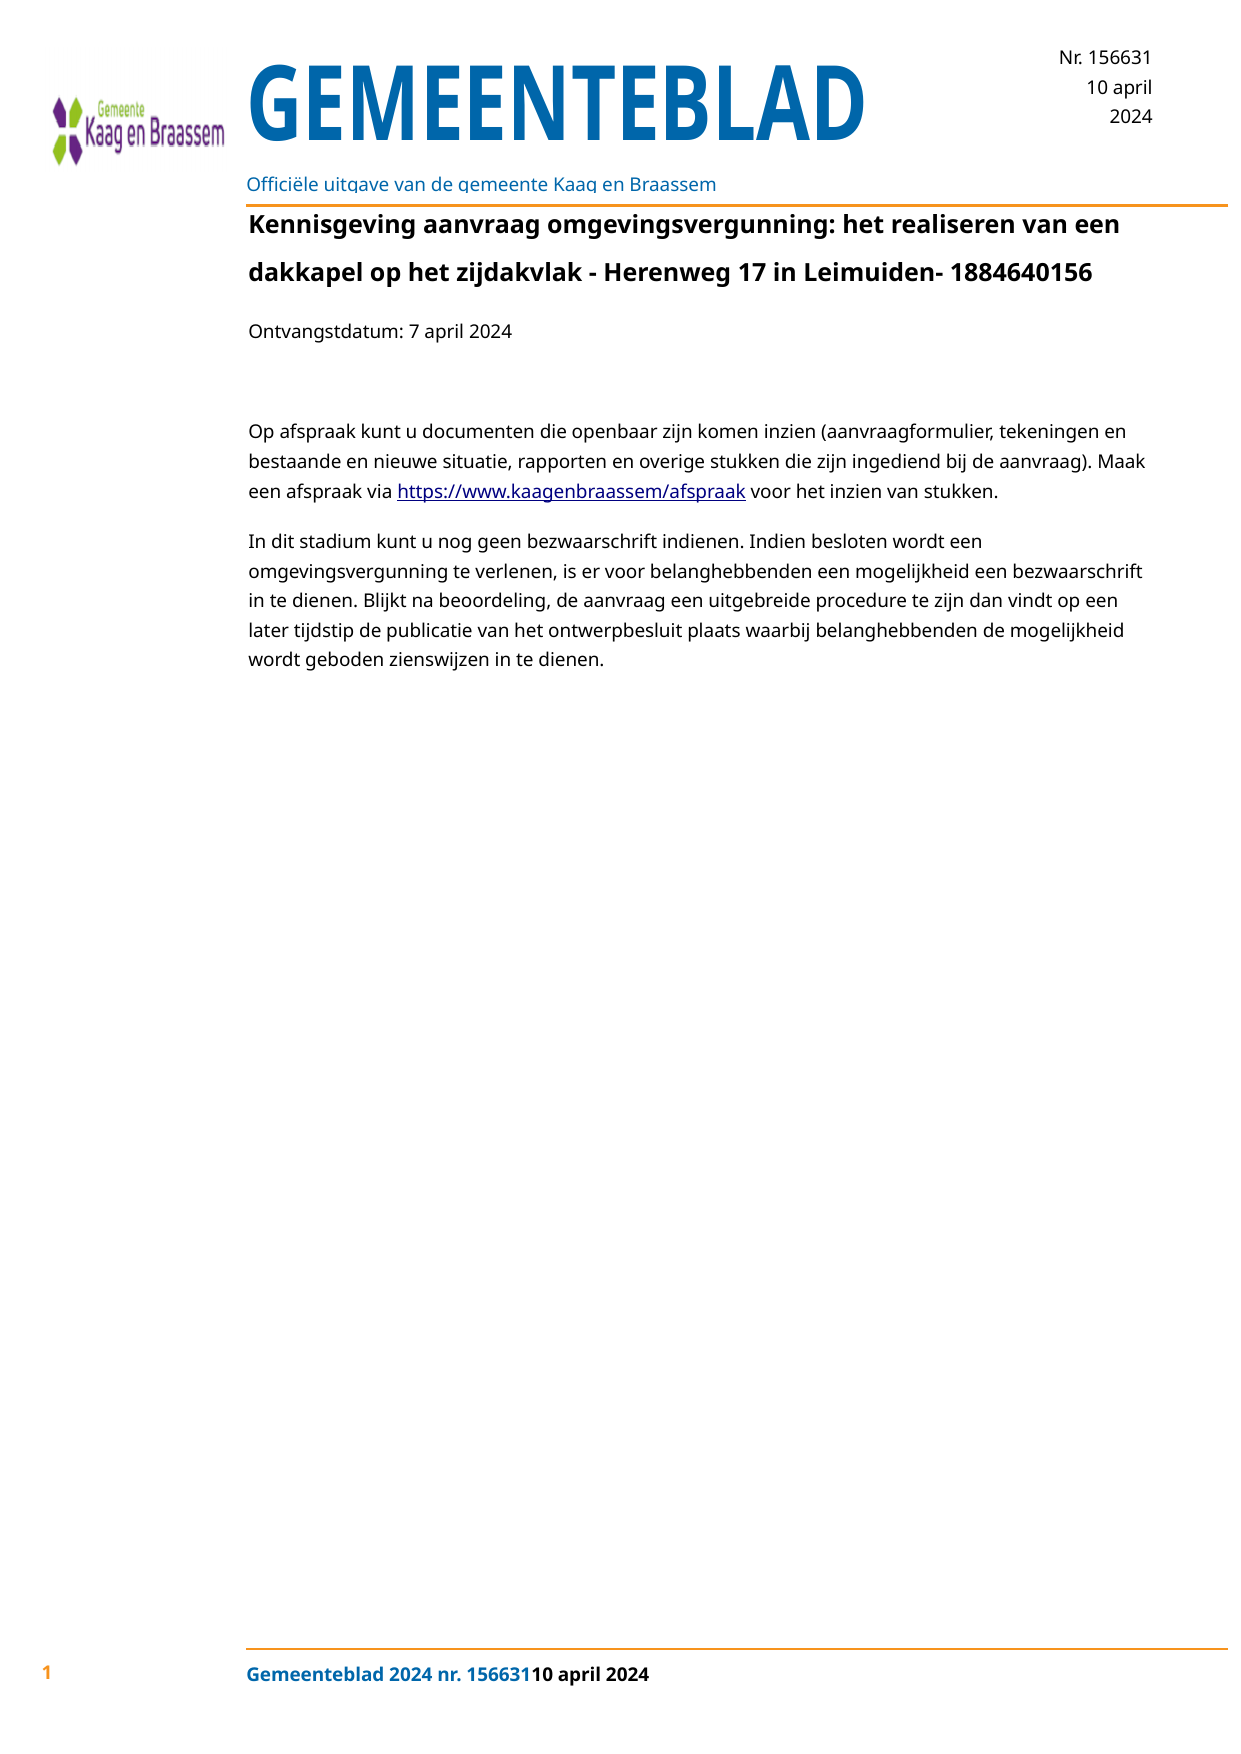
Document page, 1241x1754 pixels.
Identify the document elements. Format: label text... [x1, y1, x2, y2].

text Kennisgeving aanvraag omgevingsvergunning: het realiseren van een dakkapel op het zijdakvlak - Herenweg 17 in Leimuiden- 1884640156 [248, 207, 1152, 288]
text Ontvangstdatum: 7 april 2024 [248, 318, 1152, 344]
picture [41, 47, 231, 172]
text Op afspraak kunt u documenten die openbaar zijn komen inzien (aanvraagformulier, tekeningen en bestaande en nieuwe situatie, rapporten en overige stukken die zijn ingediend bij de aanvraag). Maak een afspraak via https://www.kaagenbraassem/afspraak voor het inzien van stukken. [248, 419, 1152, 504]
text In dit stadium kunt u nog geen bezwaarschrift indienen. Indien besloten wordt een omgevingsvergunning te verlenen, is er voor belanghebbenden een mogelijkheid een bezwaarschrift in te dienen. Blijkt na beoordeling, de aanvraag een uitgebreide procedure te zijn dan vindt op een later tijdstip de publicatie van het ontwerpbesluit plaats waarbij belanghebbenden de mogelijkheid wordt geboden zienswijzen in te dienen. [248, 528, 1152, 672]
